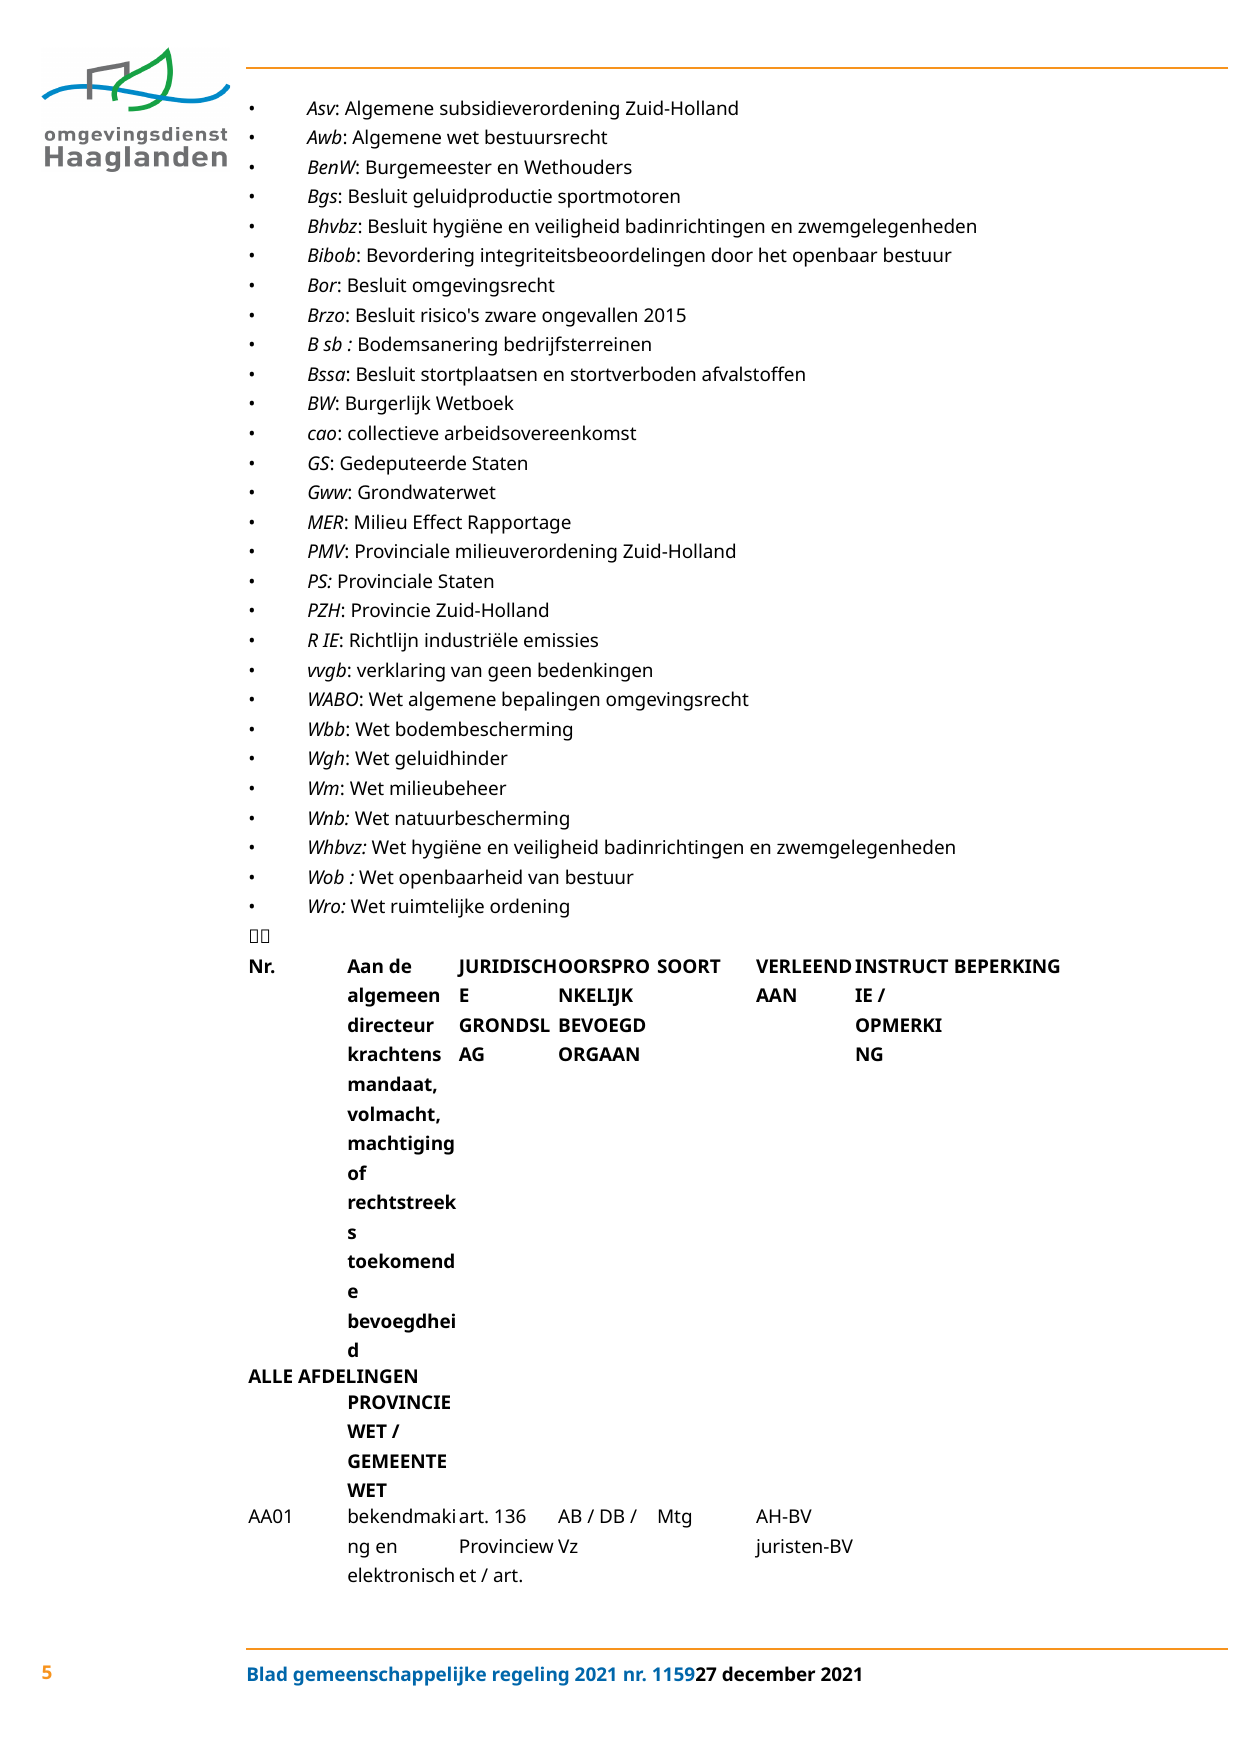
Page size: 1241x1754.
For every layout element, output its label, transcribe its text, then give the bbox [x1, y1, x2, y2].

list BW: Burgerlijk Wetboek [248, 391, 1152, 416]
table_cell ALLE AFDELINGEN [248, 1363, 459, 1389]
list MER: Milieu Effect Rapportage [248, 509, 1152, 535]
list WABO: Wet algemene bepalingen omgevingsrecht [248, 686, 1152, 712]
list Wnb: Wet natuurbescherming [248, 805, 1152, 831]
text  [248, 923, 1152, 949]
list B sb : Bodemsanering bedrijfsterreinen [248, 331, 1152, 357]
list Wob : Wet openbaarheid van bestuur [248, 864, 1152, 890]
list Bibob: Bevordering integriteitsbeoordelingen door het openbaar bestuur [248, 243, 1152, 268]
table_cell Mtg [657, 1503, 756, 1588]
list vvgb: verklaring van geen bedenkingen [248, 657, 1152, 683]
list Awb: Algemene wet bestuursrecht [248, 124, 1152, 150]
table_cell [558, 1389, 657, 1503]
list Wgh: Wet geluidhinder [248, 746, 1152, 771]
table_header VERLEEND AAN [756, 953, 855, 1363]
table_cell [756, 1363, 855, 1389]
table_cell [855, 1389, 954, 1503]
list Wro: Wet ruimtelijke ordening [248, 893, 1152, 919]
table_cell [855, 1503, 954, 1588]
picture [41, 47, 231, 172]
table_cell [558, 1363, 657, 1389]
list Bgs: Besluit geluidproductie sportmotoren [248, 183, 1152, 209]
table_header SOORT [657, 953, 756, 1363]
list Wm: Wet milieubeheer [248, 775, 1152, 801]
list Wbb: Wet bodembescherming [248, 716, 1152, 742]
table_header Nr. [248, 953, 347, 1363]
table_cell PROVINCIEWET / GEMEENTEWET [347, 1389, 459, 1503]
list GS: Gedeputeerde Staten [248, 450, 1152, 476]
table_cell [954, 1503, 1152, 1588]
table_cell art. 136 Provinciewet / art. [459, 1503, 558, 1588]
table_cell [459, 1389, 558, 1503]
list Whbvz: Wet hygiëne en veiligheid badinrichtingen en zwemgelegenheden [248, 834, 1152, 860]
table_cell [657, 1389, 756, 1503]
list BenW: Burgemeester en Wethouders [248, 154, 1152, 180]
table_cell [954, 1389, 1152, 1503]
list R IE: Richtlijn industriële emissies [248, 627, 1152, 653]
table_cell [248, 1389, 347, 1503]
table_header OORSPRONKELIJK BEVOEGD ORGAAN [558, 953, 657, 1363]
table_cell AH-BV juristen-BV [756, 1503, 855, 1588]
table_header INSTRUCTIE / OPMERKING [855, 953, 954, 1363]
list Asv: Algemene subsidieverordening Zuid-Holland [248, 95, 1152, 121]
table_cell bekendmaking en elektronisch [347, 1503, 459, 1588]
table_header Aan de algemeen directeur krachtens mandaat, volmacht, machtiging of rechtstreeks toekomende bevoegdheid [347, 953, 459, 1363]
table_cell [954, 1363, 1152, 1389]
table_header BEPERKING [954, 953, 1152, 1363]
table_cell [459, 1363, 558, 1389]
list Bhvbz: Besluit hygiëne en veiligheid badinrichtingen en zwemgelegenheden [248, 213, 1152, 239]
list PS: Provinciale Staten [248, 568, 1152, 594]
table_cell AB / DB / Vz [558, 1503, 657, 1588]
table_cell [756, 1389, 855, 1503]
list Bor: Besluit omgevingsrecht [248, 272, 1152, 298]
table_cell [855, 1363, 954, 1389]
list cao: collectieve arbeidsovereenkomst [248, 420, 1152, 446]
list Gww: Grondwaterwet [248, 479, 1152, 505]
list Brzo: Besluit risico's zware ongevallen 2015 [248, 302, 1152, 328]
list PZH: Provincie Zuid-Holland [248, 598, 1152, 623]
list Bssa: Besluit stortplaatsen en stortverboden afvalstoffen [248, 361, 1152, 387]
table_cell AA01 [248, 1503, 347, 1588]
table_header JURIDISCHE GRONDSLAG [459, 953, 558, 1363]
list PMV: Provinciale milieuverordening Zuid-Holland [248, 538, 1152, 564]
table_cell [657, 1363, 756, 1389]
